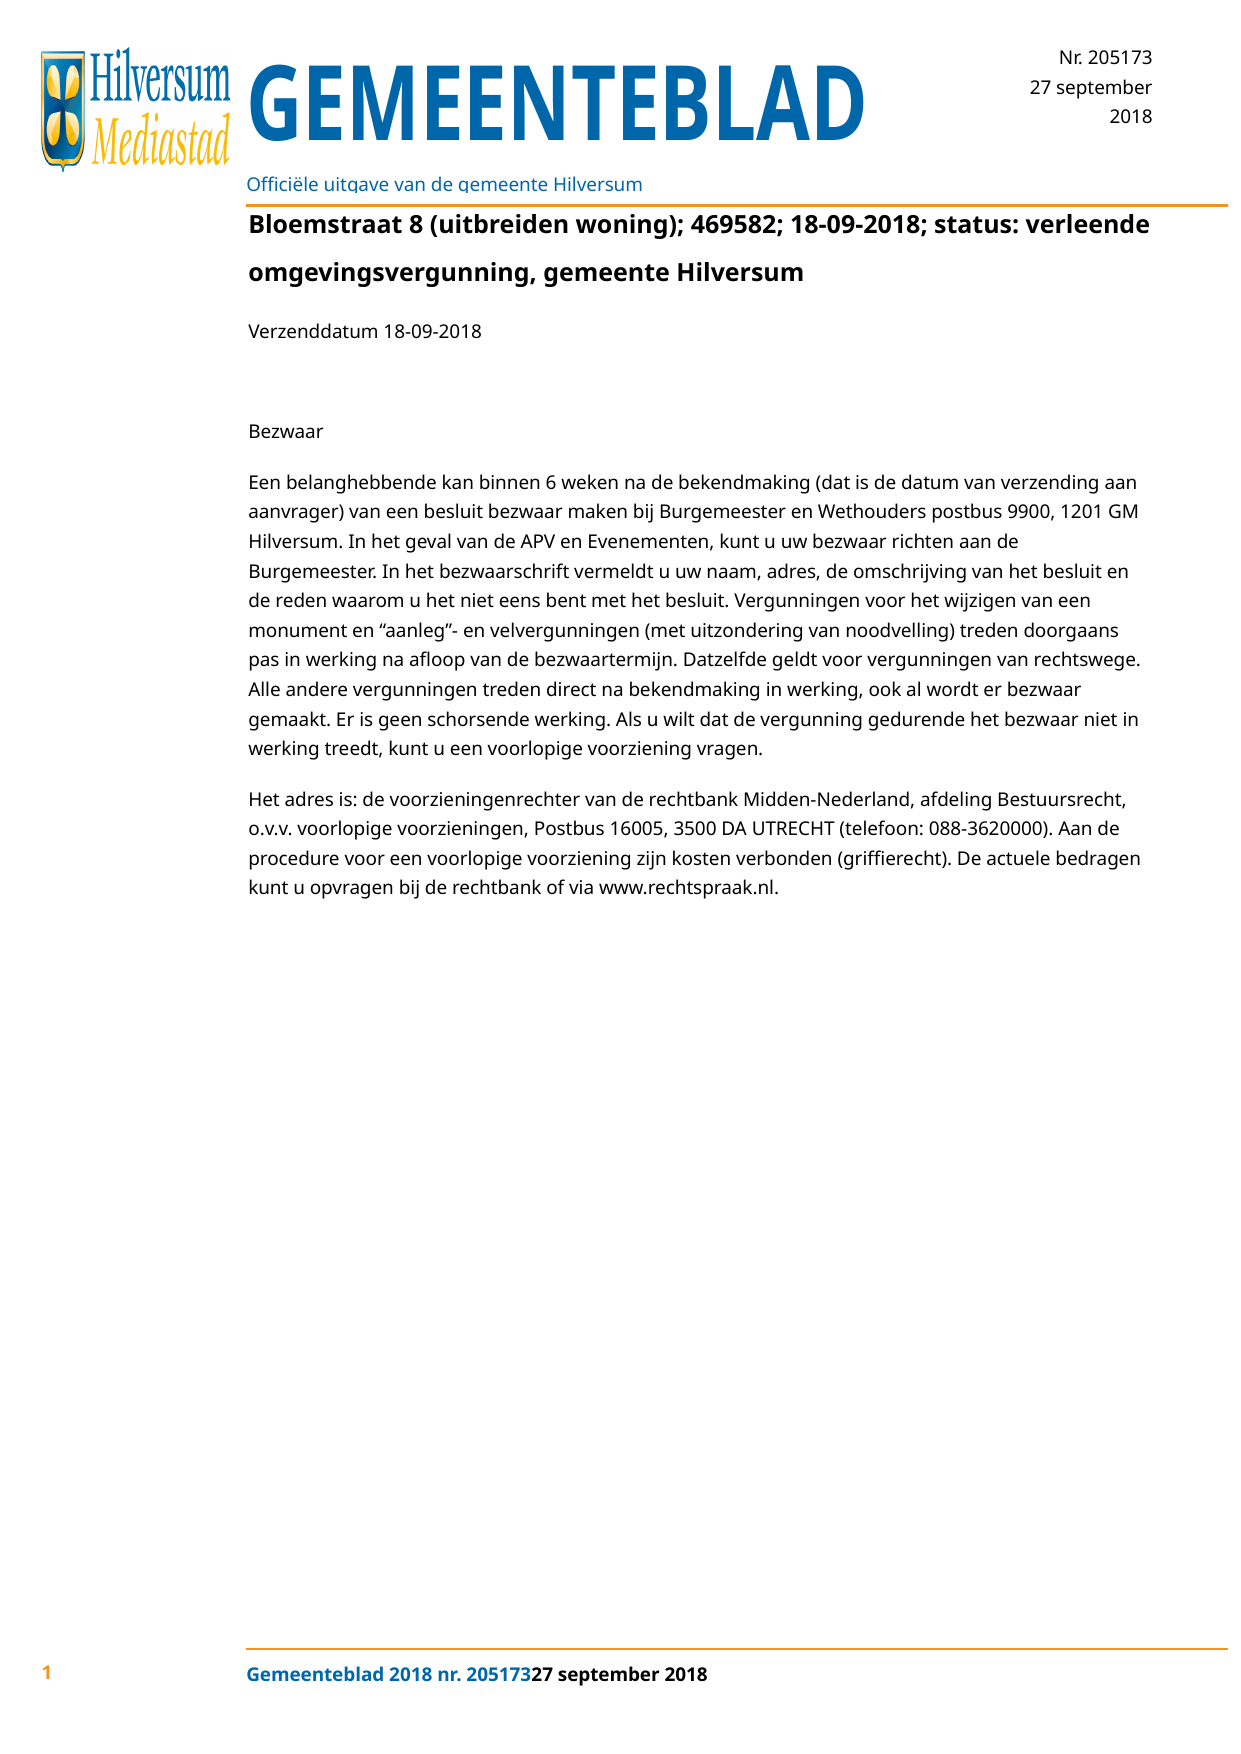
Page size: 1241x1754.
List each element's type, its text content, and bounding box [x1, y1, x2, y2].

text Verzenddatum 18-09-2018 [248, 318, 1152, 344]
picture [41, 47, 231, 172]
text Bezwaar [248, 419, 1152, 444]
text Het adres is: de voorzieningenrechter van de rechtbank Midden-Nederland, afdeling Bestuursrecht, o.v.v. voorlopige voorzieningen, Postbus 16005, 3500 DA UTRECHT (telefoon: 088-3620000). Aan de procedure voor een voorlopige voorziening zijn kosten verbonden (griffierecht). De actuele bedragen kunt u opvragen bij de rechtbank of via www.rechtspraak.nl. [248, 786, 1152, 900]
text Bloemstraat 8 (uitbreiden woning); 469582; 18-09-2018; status: verleende omgevingsvergunning, gemeente Hilversum [248, 207, 1152, 288]
text Een belanghebbende kan binnen 6 weken na de bekendmaking (dat is de datum van verzending aan aanvrager) van een besluit bezwaar maken bij Burgemeester en Wethouders postbus 9900, 1201 GM Hilversum. In het geval van de APV en Evenementen, kunt u uw bezwaar richten aan de Burgemeester. In het bezwaarschrift vermeldt u uw naam, adres, de omschrijving van het besluit en de reden waarom u het niet eens bent met het besluit. Vergunningen voor het wijzigen van een monument en “aanleg”- en velvergunningen (met uitzondering van noodvelling) treden doorgaans pas in werking na afloop van de bezwaartermijn. Datzelfde geldt voor vergunningen van rechtswege. Alle andere vergunningen treden direct na bekendmaking in werking, ook al wordt er bezwaar gemaakt. Er is geen schorsende werking. Als u wilt dat de vergunning gedurende het bezwaar niet in werking treedt, kunt u een voorlopige voorziening vragen. [248, 469, 1152, 761]
